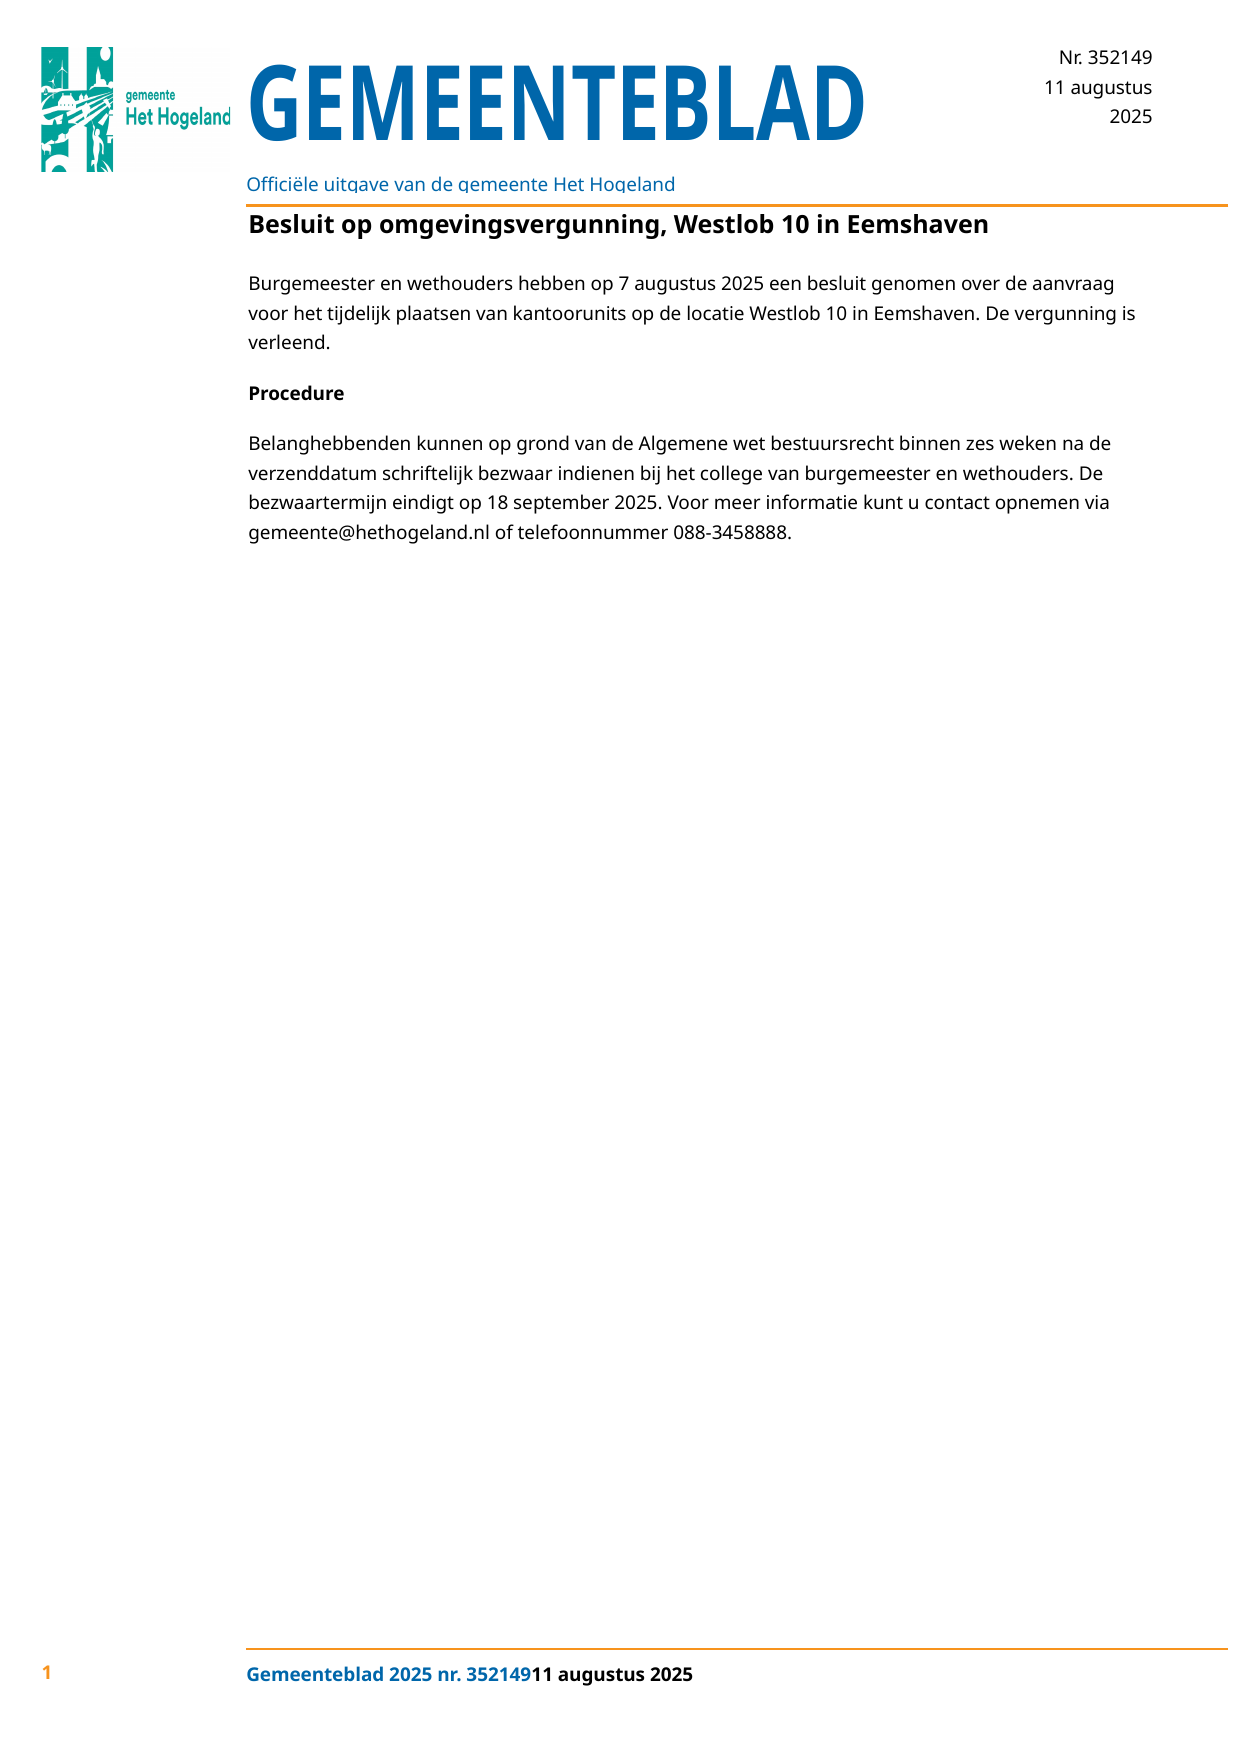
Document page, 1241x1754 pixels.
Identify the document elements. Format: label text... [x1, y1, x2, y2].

text Besluit op omgevingsvergunning, Westlob 10 in Eemshaven [248, 207, 1152, 241]
text Belanghebbenden kunnen op grond van de Algemene wet bestuursrecht binnen zes weken na de verzenddatum schriftelijk bezwaar indienen bij het college van burgemeester en wethouders. De bezwaartermijn eindigt op 18 september 2025. Voor meer informatie kunt u contact opnemen via gemeente@hethogeland.nl of telefoonnummer 088-3458888. [248, 430, 1152, 545]
text Procedure [248, 380, 1152, 406]
text Burgemeester en wethouders hebben op 7 augustus 2025 een besluit genomen over de aanvraag voor het tijdelijk plaatsen van kantoorunits op de locatie Westlob 10 in Eemshaven. De vergunning is verleend. [248, 270, 1152, 355]
picture [41, 47, 231, 172]
